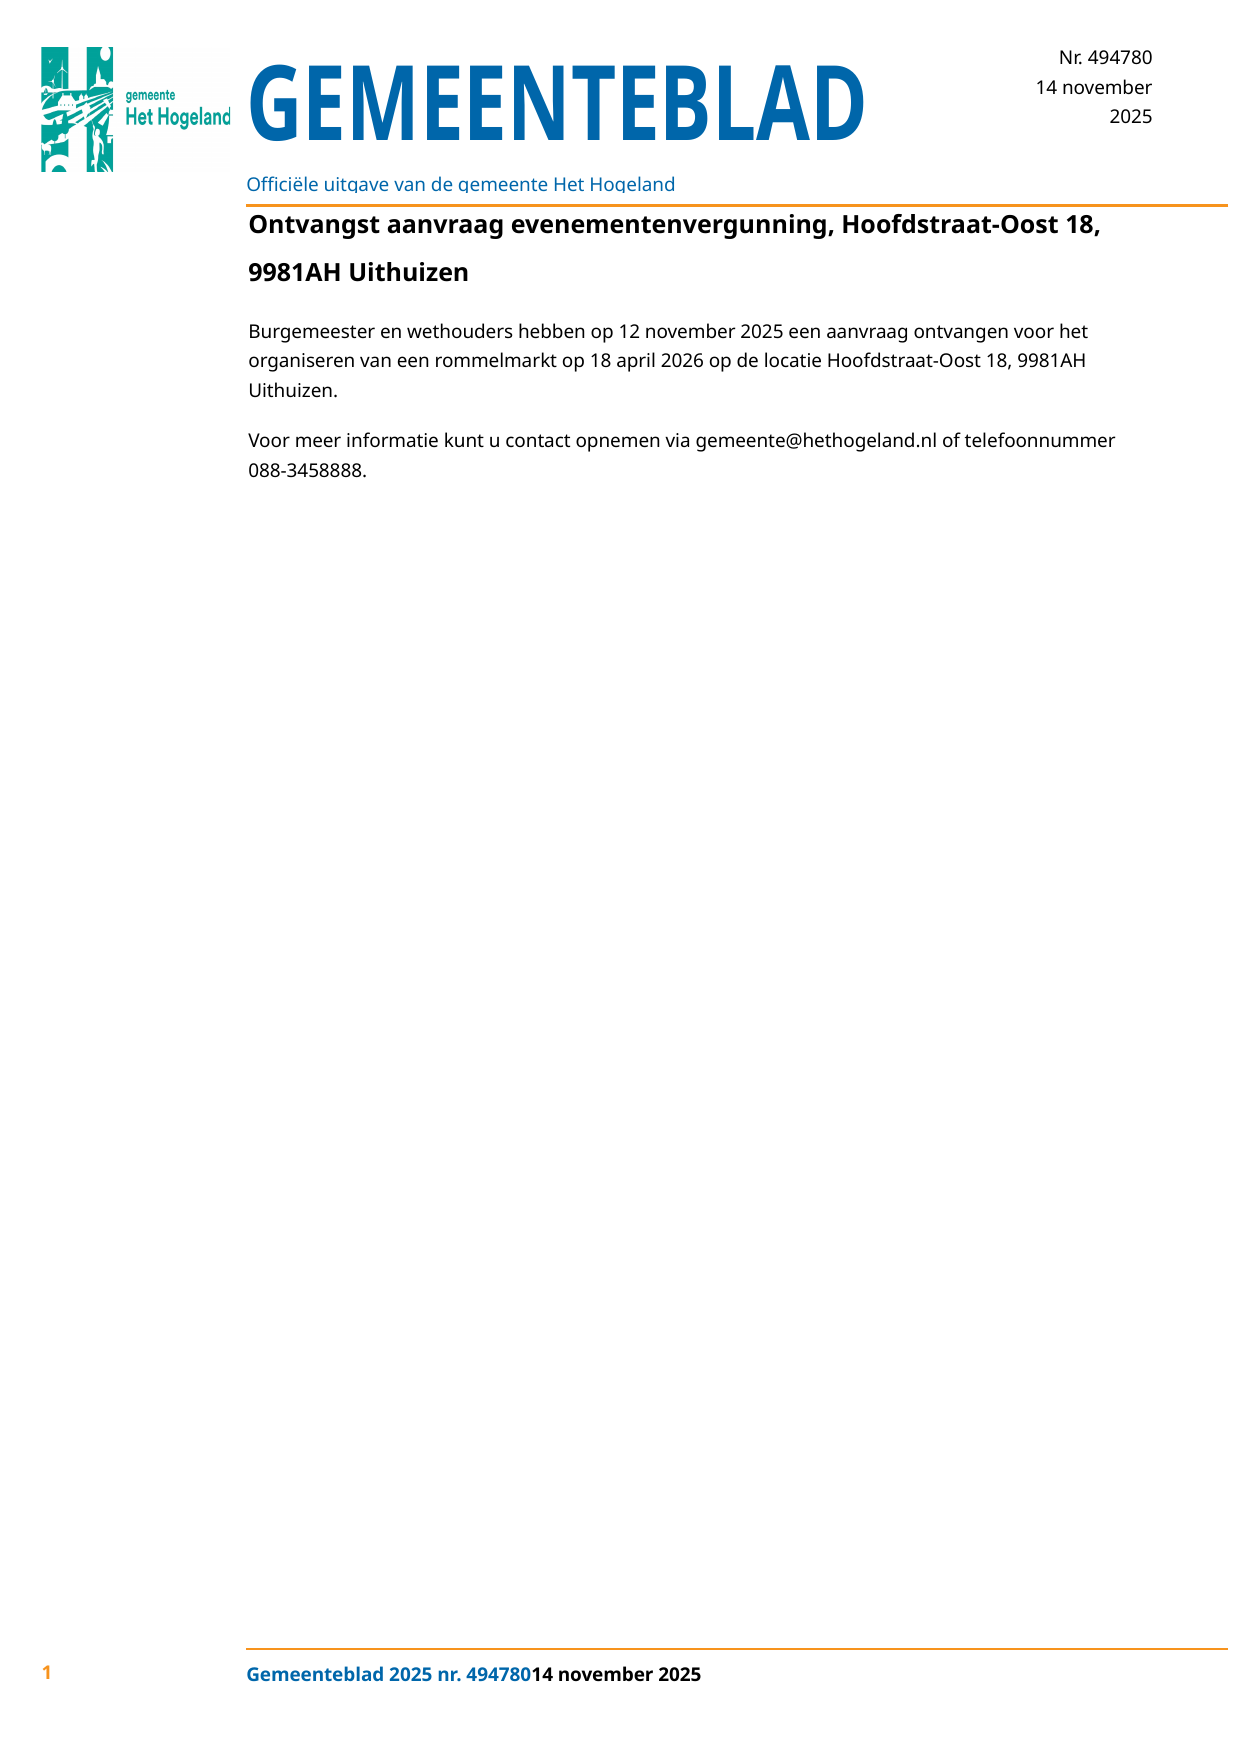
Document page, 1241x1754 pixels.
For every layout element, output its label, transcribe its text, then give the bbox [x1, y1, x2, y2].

text Burgemeester en wethouders hebben op 12 november 2025 een aanvraag ontvangen voor het organiseren van een rommelmarkt op 18 april 2026 op de locatie Hoofdstraat-Oost 18, 9981AH Uithuizen. [248, 318, 1152, 403]
picture [41, 47, 231, 172]
text Ontvangst aanvraag evenementenvergunning, Hoofdstraat-Oost 18, 9981AH Uithuizen [248, 207, 1152, 288]
text Voor meer informatie kunt u contact opnemen via gemeente@hethogeland.nl of telefoonnummer 088-3458888. [248, 427, 1152, 483]
